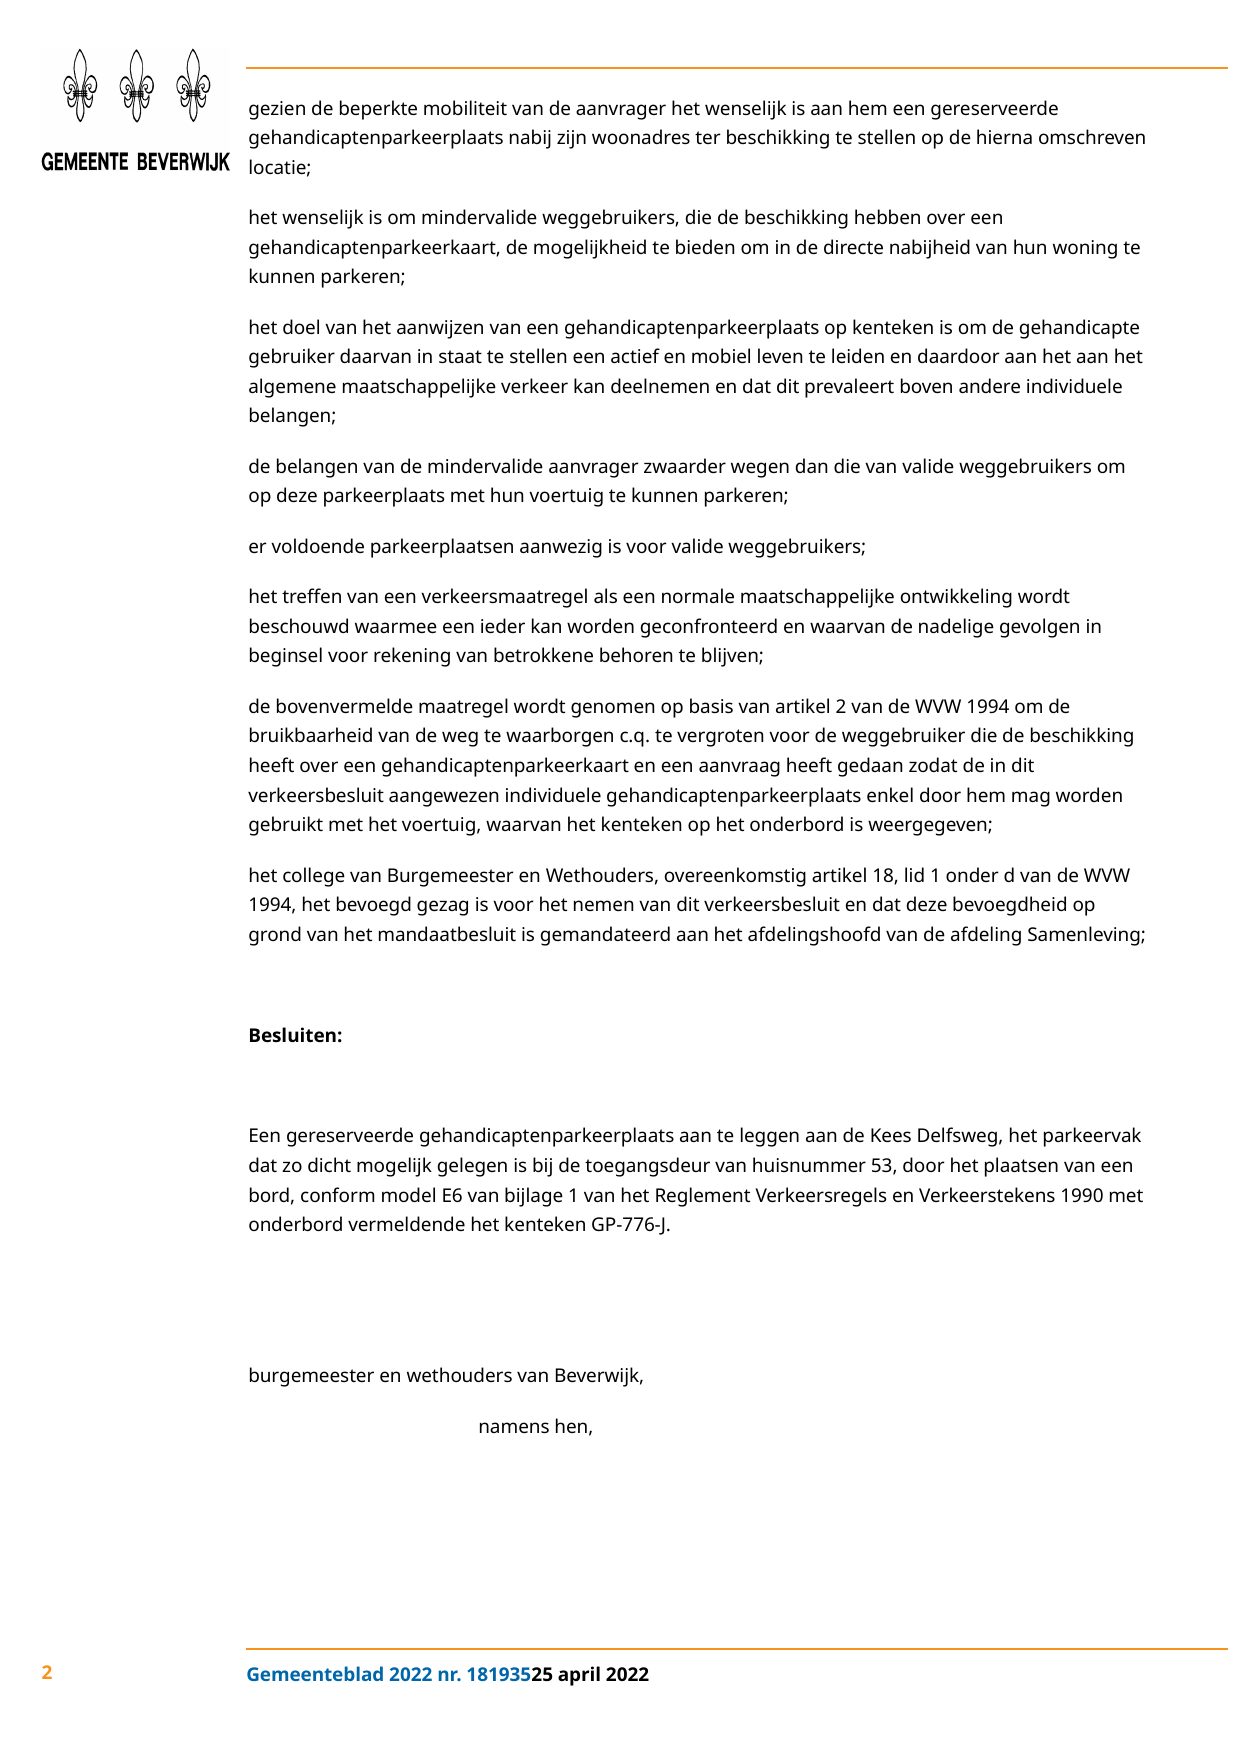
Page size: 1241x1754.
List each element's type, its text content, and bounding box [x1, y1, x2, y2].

text het college van Burgemeester en Wethouders, overeenkomstig artikel 18, lid 1 onder d van de WVW 1994, het bevoegd gezag is voor het nemen van dit verkeersbesluit en dat deze bevoegdheid op grond van het mandaatbesluit is gemandateerd aan het afdelingshoofd van de afdeling Samenleving; [248, 862, 1152, 947]
text het doel van het aanwijzen van een gehandicaptenparkeerplaats op kenteken is om de gehandicapte gebruiker daarvan in staat te stellen een actief en mobiel leven te leiden en daardoor aan het aan het algemene maatschappelijke verkeer kan deelnemen en dat dit prevaleert boven andere individuele belangen; [248, 314, 1152, 428]
text het treffen van een verkeersmaatregel als een normale maatschappelijke ontwikkeling wordt beschouwd waarmee een ieder kan worden geconfronteerd en waarvan de nadelige gevolgen in beginsel voor rekening van betrokkene behoren te blijven; [248, 583, 1152, 668]
text het wenselijk is om mindervalide weggebruikers, die de beschikking hebben over een gehandicaptenparkeerkaart, de mogelijkheid te bieden om in de directe nabijheid van hun woning te kunnen parkeren; [248, 204, 1152, 289]
text Een gereserveerde gehandicaptenparkeerplaats aan te leggen aan de Kees Delfsweg, het parkeervak dat zo dicht mogelijk gelegen is bij de toegangsdeur van huisnummer 53, door het plaatsen van een bord, conform model E6 van bijlage 1 van het Reglement Verkeersregels en Verkeerstekens 1990 met onderbord vermeldende het kenteken GP-776-J. [248, 1123, 1152, 1237]
text de belangen van de mindervalide aanvrager zwaarder wegen dan die van valide weggebruikers om op deze parkeerplaats met hun voertuig te kunnen parkeren; [248, 453, 1152, 508]
picture [41, 47, 231, 172]
text Besluiten: [248, 1022, 1152, 1048]
text er voldoende parkeerplaatsen aanwezig is voor valide weggebruikers; [248, 533, 1152, 559]
text burgemeester en wethouders van Beverwijk, [248, 1363, 1152, 1388]
text gezien de beperkte mobiliteit van de aanvrager het wenselijk is aan hem een gereserveerde gehandicaptenparkeerplaats nabij zijn woonadres ter beschikking te stellen op de hierna omschreven locatie; [248, 95, 1152, 180]
text de bovenvermelde maatregel wordt genomen op basis van artikel 2 van de WVW 1994 om de bruikbaarheid van de weg te waarborgen c.q. te vergroten voor de weggebruiker die de beschikking heeft over een gehandicaptenparkeerkaart en een aanvraag heeft gedaan zodat de in dit verkeersbesluit aangewezen individuele gehandicaptenparkeerplaats enkel door hem mag worden gebruikt met het voertuig, waarvan het kenteken op het onderbord is weergegeven; [248, 693, 1152, 837]
text namens hen, [248, 1413, 1152, 1439]
